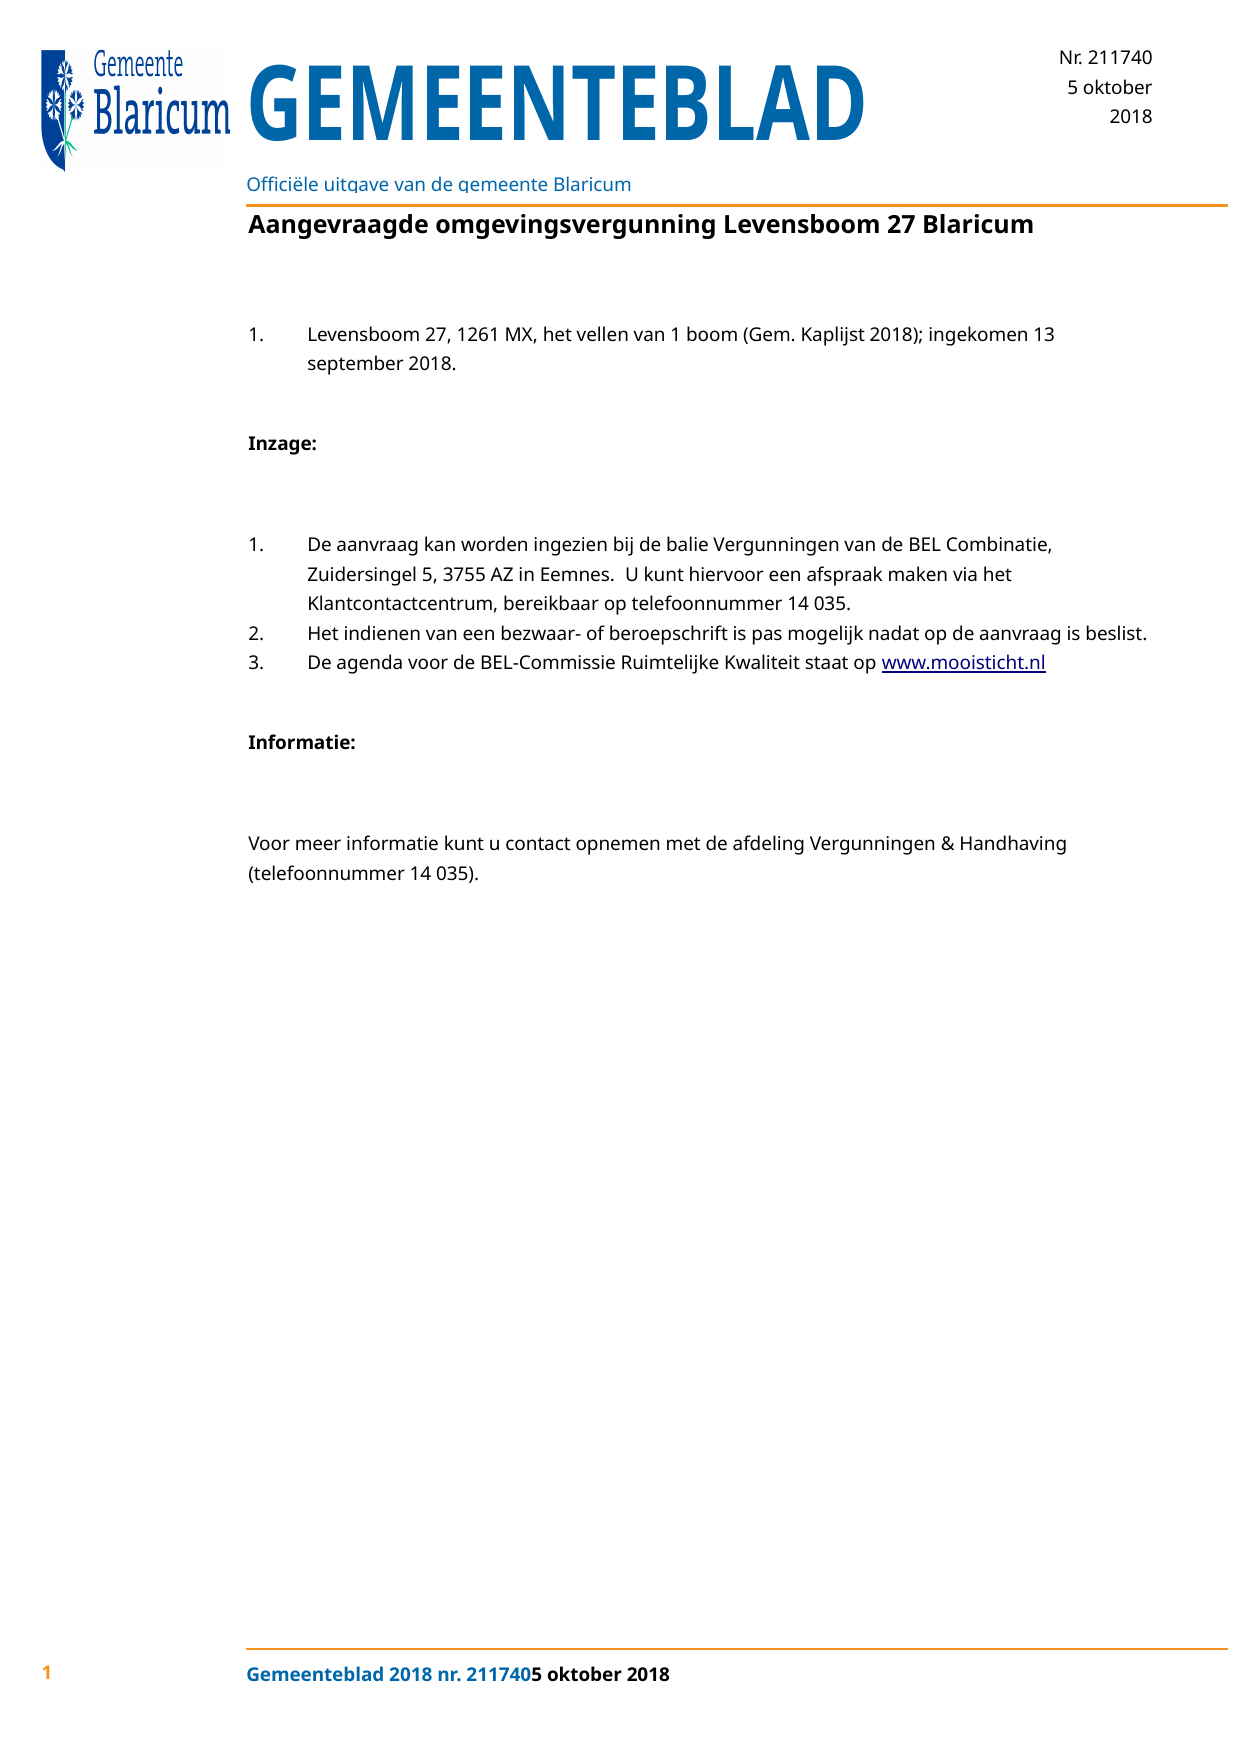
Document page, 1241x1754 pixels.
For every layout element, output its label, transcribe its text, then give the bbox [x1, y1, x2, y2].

text Informatie: [248, 729, 1152, 755]
picture [41, 47, 231, 172]
list De aanvraag kan worden ingezien bij de balie Vergunningen van de BEL Combinatie, Zuidersingel 5, 3755 AZ in Eemnes. U kunt hiervoor een afspraak maken via het Klantcontactcentrum, bereikbaar op telefoonnummer 14 035. [248, 531, 1152, 616]
list De agenda voor de BEL-Commissie Ruimtelijke Kwaliteit staat op www.mooisticht.nl [248, 649, 1152, 675]
text Voor meer informatie kunt u contact opnemen met de afdeling Vergunningen & Handhaving (telefoonnummer 14 035). [248, 830, 1152, 886]
text Aangevraagde omgevingsvergunning Levensboom 27 Blaricum [248, 207, 1152, 241]
list Het indienen van een bezwaar- of beroepschrift is pas mogelijk nadat op de aanvraag is beslist. [248, 620, 1152, 646]
list Levensboom 27, 1261 MX, het vellen van 1 boom (Gem. Kaplijst 2018); ingekomen 13 september 2018. [248, 321, 1152, 376]
text Inzage: [248, 430, 1152, 456]
